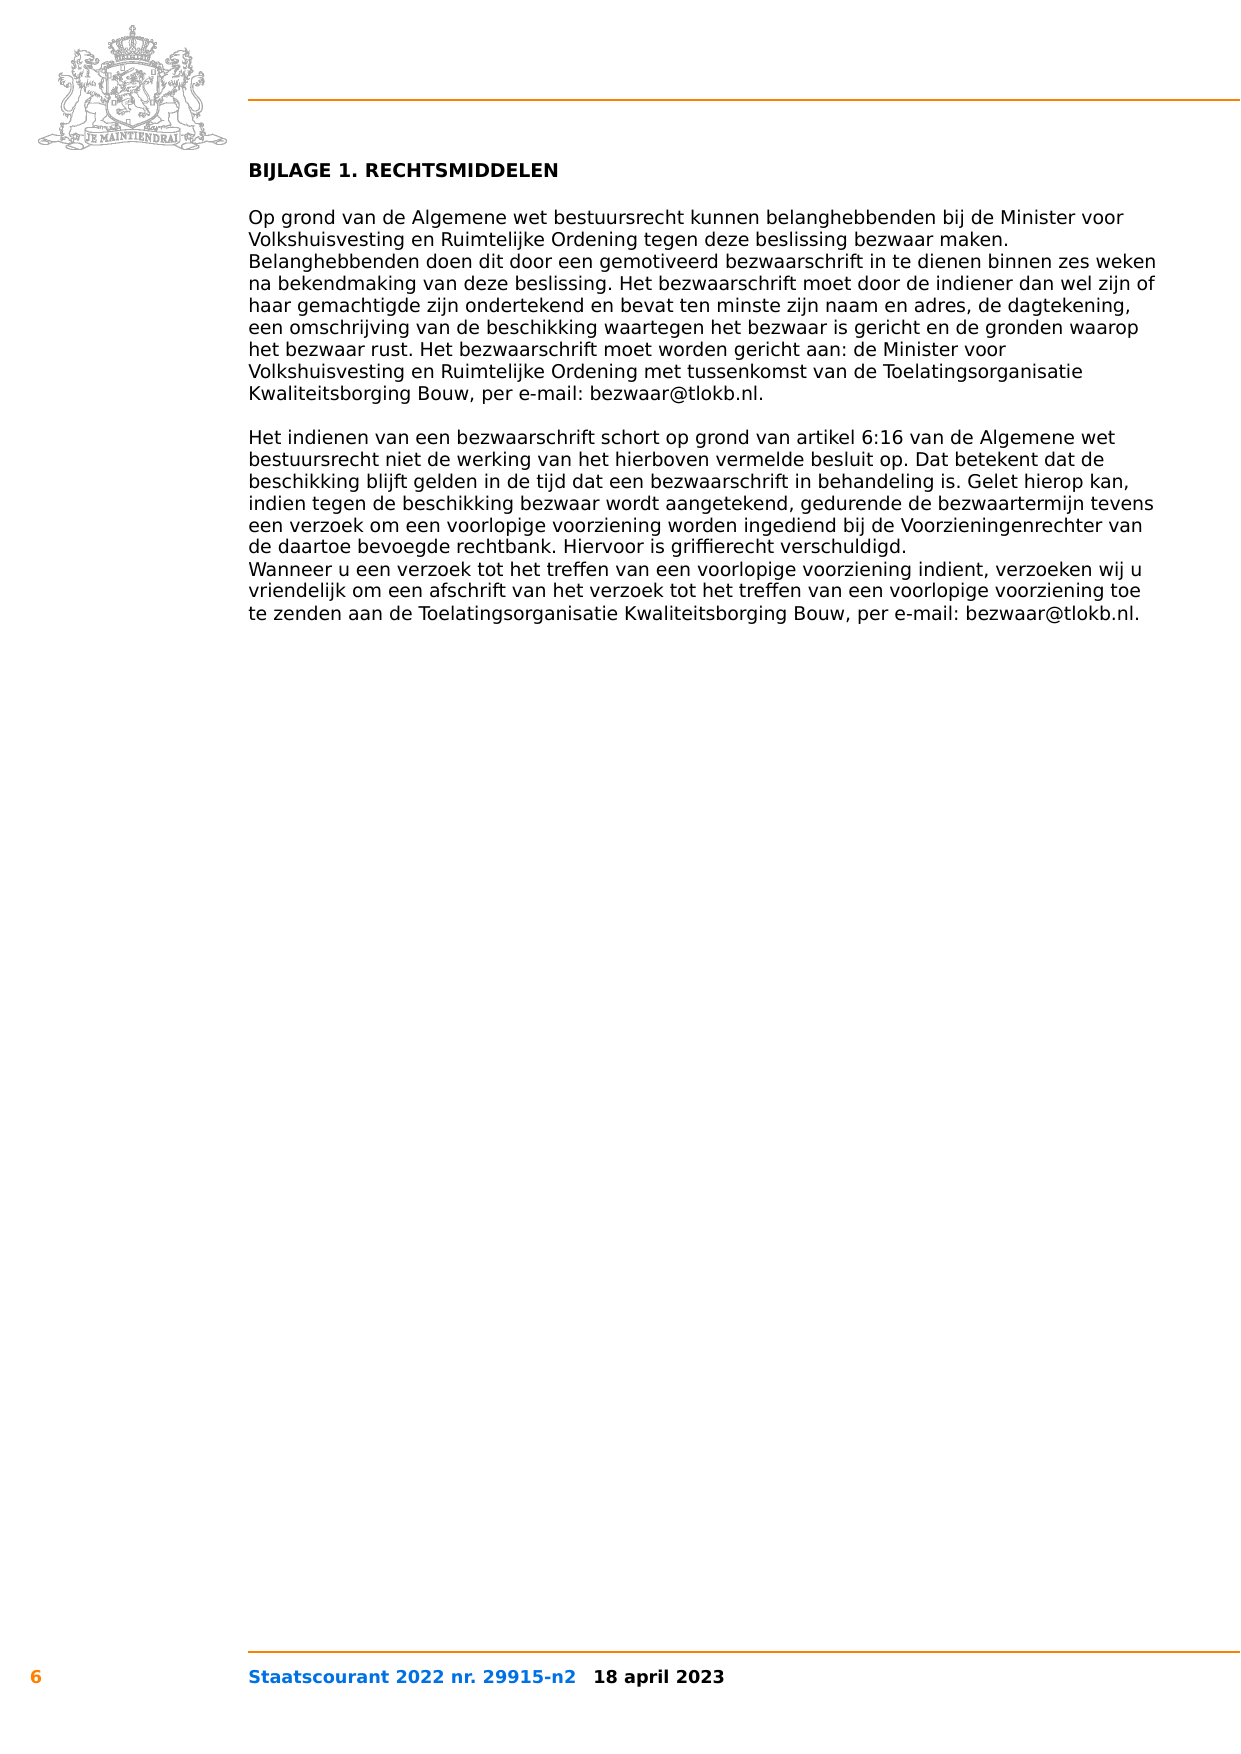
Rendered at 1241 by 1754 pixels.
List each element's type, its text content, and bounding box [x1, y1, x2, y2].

text Het indienen van een bezwaarschrift schort op grond van artikel 6:16 van de Algemene wet bestuursrecht niet de werking van het hierboven vermelde besluit op. Dat betekent dat de beschikking blijft gelden in de tijd dat een bezwaarschrift in behandeling is. Gelet hierop kan, indien tegen de beschikking bezwaar wordt aangetekend, gedurende de bezwaartermijn tevens een verzoek om een voorlopige voorziening worden ingediend bij de Voorzieningenrechter van de daartoe bevoegde rechtbank. Hiervoor is griffierecht verschuldigd. [248, 427, 1163, 558]
picture [38, 25, 227, 150]
text Wanneer u een verzoek tot het treffen van een voorlopige voorziening indient, verzoeken wij u vriendelijk om een afschrift van het verzoek tot het treffen van een voorlopige voorziening toe te zenden aan de Toelatingsorganisatie Kwaliteitsborging Bouw, per e-mail: bezwaar@tlokb.nl. [248, 558, 1163, 624]
text Op grond van de Algemene wet bestuursrecht kunnen belanghebbenden bij de Minister voor Volkshuisvesting en Ruimtelijke Ordening tegen deze beslissing bezwaar maken. Belanghebbenden doen dit door een gemotiveerd bezwaarschrift in te dienen binnen zes weken na bekendmaking van deze beslissing. Het bezwaarschrift moet door de indiener dan wel zijn of haar gemachtigde zijn ondertekend en bevat ten minste zijn naam en adres, de dagtekening, een omschrijving van de beschikking waartegen het bezwaar is gericht en de gronden waarop het bezwaar rust. Het bezwaarschrift moet worden gericht aan: de Minister voor Volkshuisvesting en Ruimtelijke Ordening met tussenkomst van de Toelatingsorganisatie Kwaliteitsborging Bouw, per e-mail: bezwaar@tlokb.nl. [248, 207, 1163, 405]
subtitle BIJLAGE 1. RECHTSMIDDELEN [248, 160, 1163, 182]
